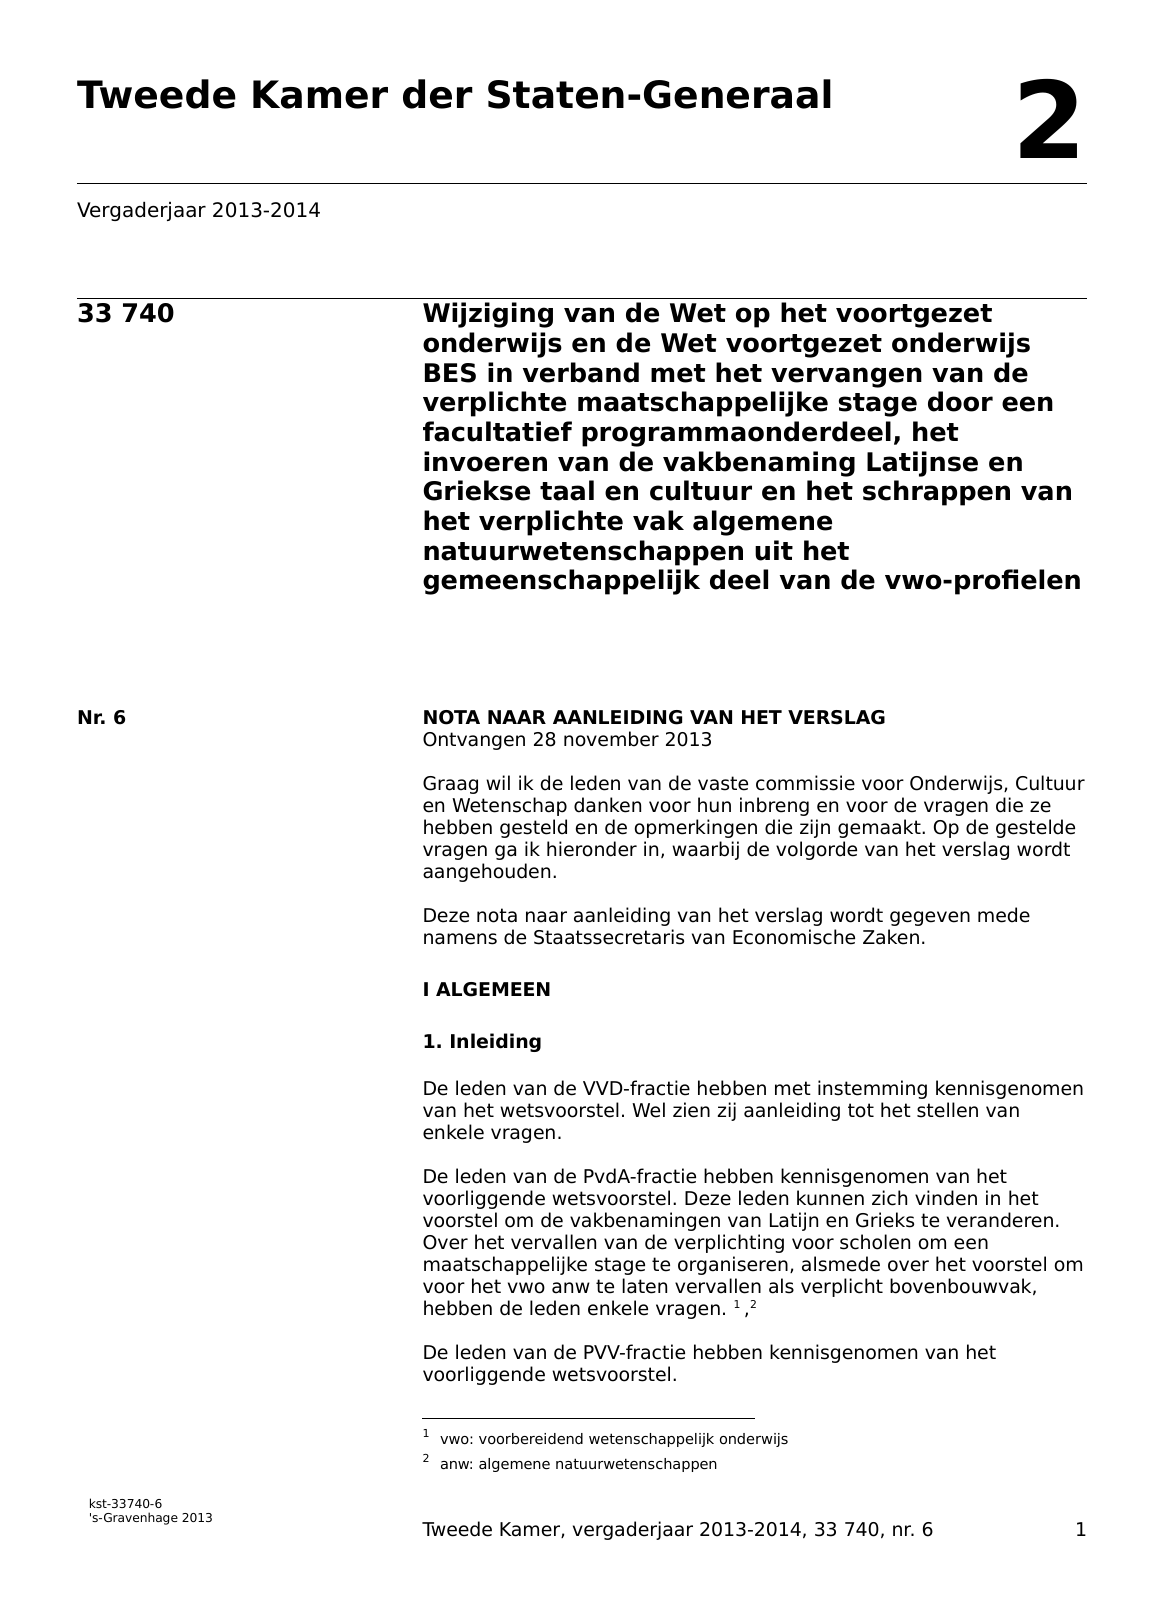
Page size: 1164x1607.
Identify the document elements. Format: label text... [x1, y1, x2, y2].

text kst-33740-6 [88, 1497, 323, 1511]
text 's-Gravenhage 2013 [88, 1511, 323, 1525]
subtitle Nr. 6 NOTA NAAR AANLEIDING VAN HET VERSLAG [77, 707, 1087, 729]
text De leden van de PvdA-fractie hebben kennisgenomen van het voorliggende wetsvoorstel. Deze leden kunnen zich vinden in het voorstel om de vakbenamingen van Latijn en Grieks te veranderen. Over het vervallen van de verplichting voor scholen om een maatschappelijke stage te organiseren, alsmede over het voorstel om voor het vwo anw te laten vervallen als verplicht bovenbouwvak, hebben de leden enkele vragen. , [422, 1166, 1087, 1320]
text anw: algemene natuurwetenschappen [422, 1452, 1087, 1474]
table_cell Vergaderjaar 2013-2014 [77, 184, 1087, 298]
text Ontvangen 28 november 2013 [422, 729, 1087, 751]
subtitle 1. Inleiding [422, 1031, 1087, 1053]
table_header 2 [886, 59, 1087, 183]
table_header Tweede Kamer der Staten-Generaal [77, 59, 886, 183]
text vwo: voorbereidend wetenschappelijk onderwijs [422, 1427, 1087, 1449]
text Deze nota naar aanleiding van het verslag wordt gegeven mede namens de Staatssecretaris van Economische Zaken. [422, 905, 1087, 949]
subtitle I ALGEMEEN [422, 979, 1087, 1001]
text De leden van de VVD-fractie hebben met instemming kennisgenomen van het wetsvoorstel. Wel zien zij aanleiding tot het stellen van enkele vragen. [422, 1078, 1087, 1144]
text De leden van de PVV-fractie hebben kennisgenomen van het voorliggende wetsvoorstel. [422, 1342, 1087, 1386]
subtitle 33 740 Wijziging van de Wet op het voortgezet onderwijs en de Wet voortgezet onderwijs BES in verband met het vervangen van de verplichte maatschappelijke stage door een facultatief programmaonderdeel, het invoeren van de vakbenaming Latijnse en Griekse taal en cultuur en het schrappen van het verplichte vak algemene natuurwetenschappen uit het gemeenschappelijk deel van de vwo-profielen [77, 299, 1087, 596]
text Graag wil ik de leden van de vaste commissie voor Onderwijs, Cultuur en Wetenschap danken voor hun inbreng en voor de vragen die ze hebben gesteld en de opmerkingen die zijn gemaakt. Op de gestelde vragen ga ik hieronder in, waarbij de volgorde van het verslag wordt aangehouden. [422, 773, 1087, 883]
